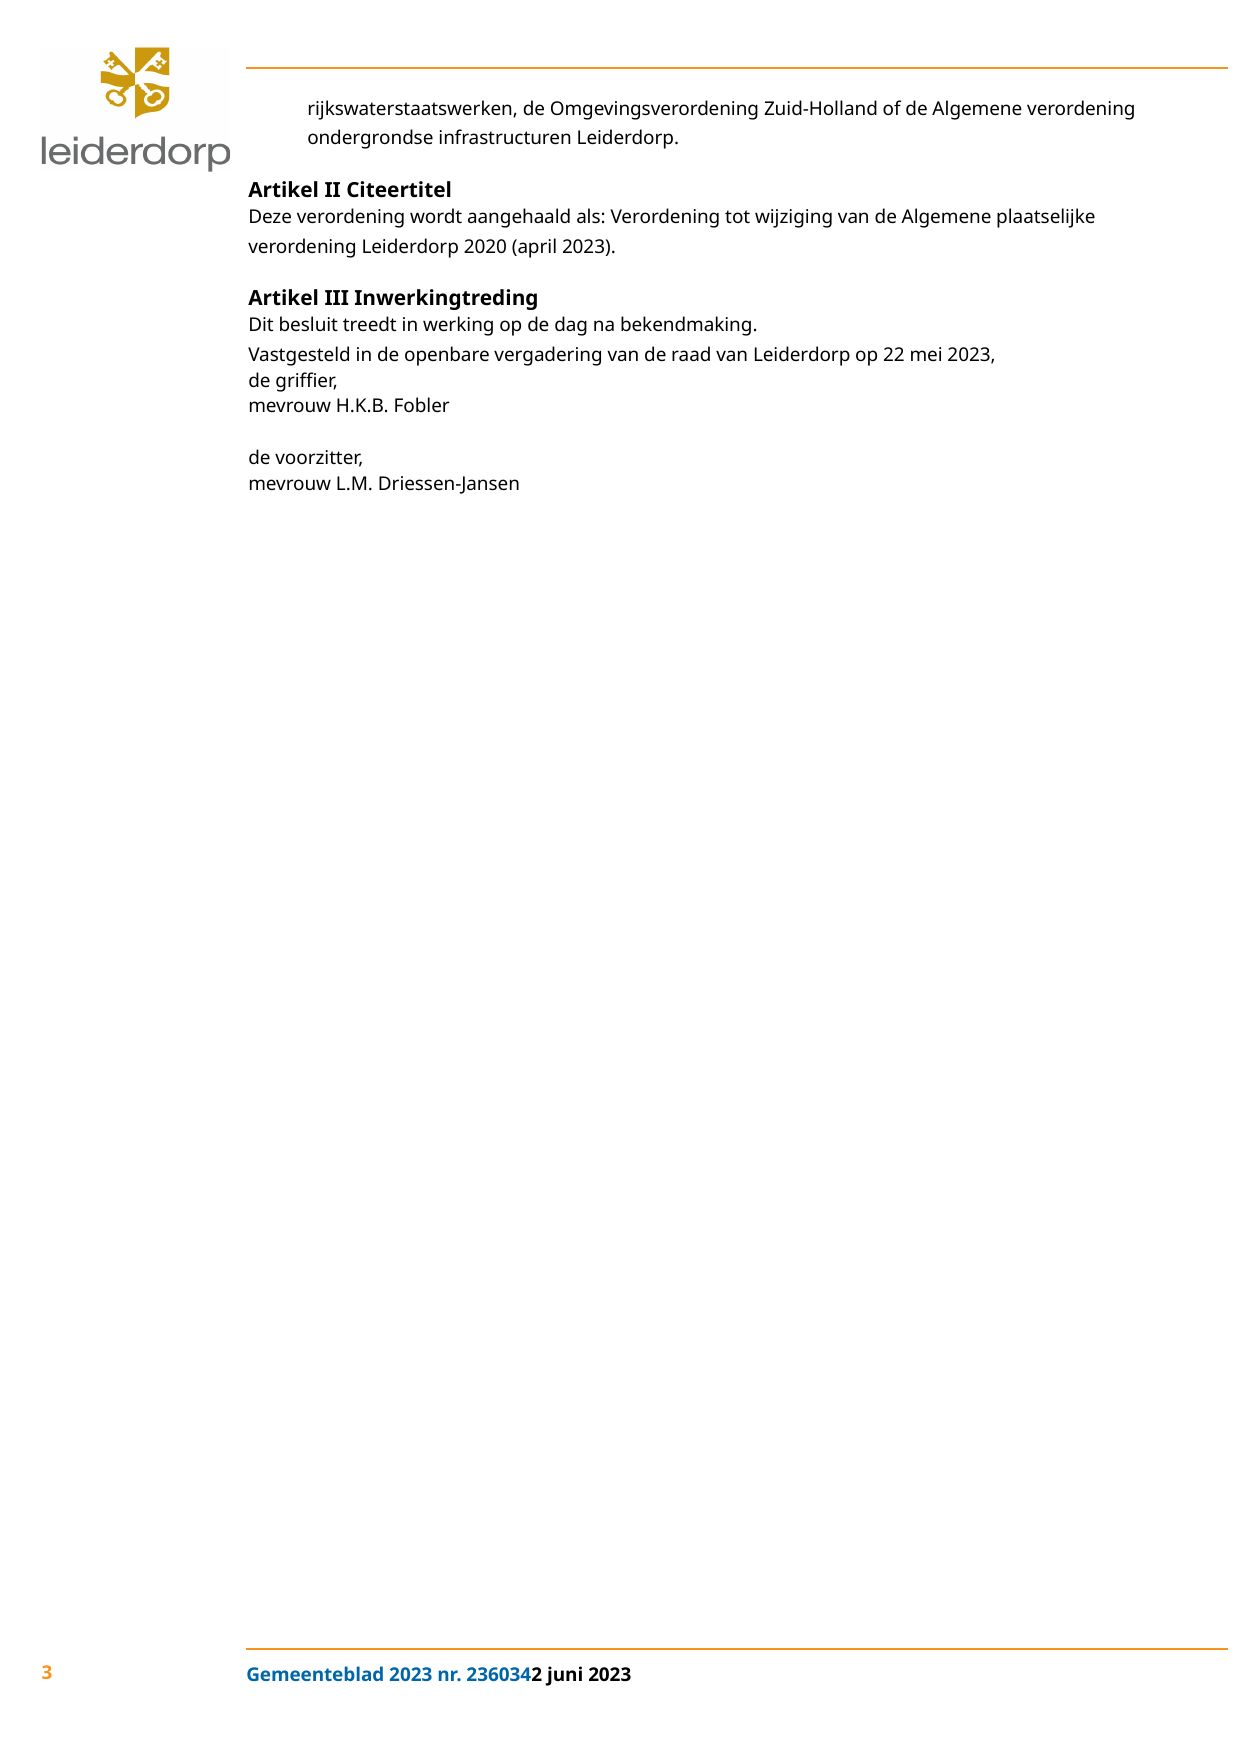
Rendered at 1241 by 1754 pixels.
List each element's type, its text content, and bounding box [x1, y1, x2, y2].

text de griffier, [248, 367, 1152, 393]
text mevrouw L.M. Driessen-Jansen [248, 470, 1152, 496]
list rijkswaterstaatswerken, de Omgevingsverordening Zuid-Holland of de Algemene verordening ondergrondse infrastructuren Leiderdorp. [248, 95, 1152, 150]
text de voorzitter, [248, 444, 1152, 470]
text Vastgesteld in de openbare vergadering van de raad van Leiderdorp op 22 mei 2023, [248, 341, 1152, 367]
picture [41, 47, 231, 172]
text mevrouw H.K.B. Fobler [248, 393, 1152, 418]
text Artikel III Inwerkingtreding [248, 283, 1152, 312]
text Artikel II Citeertitel [248, 175, 1152, 203]
text Dit besluit treedt in werking op de dag na bekendmaking. [248, 312, 1152, 337]
text Deze verordening wordt aangehaald als: Verordening tot wijziging van de Algemene plaatselijke verordening Leiderdorp 2020 (april 2023). [248, 203, 1152, 258]
